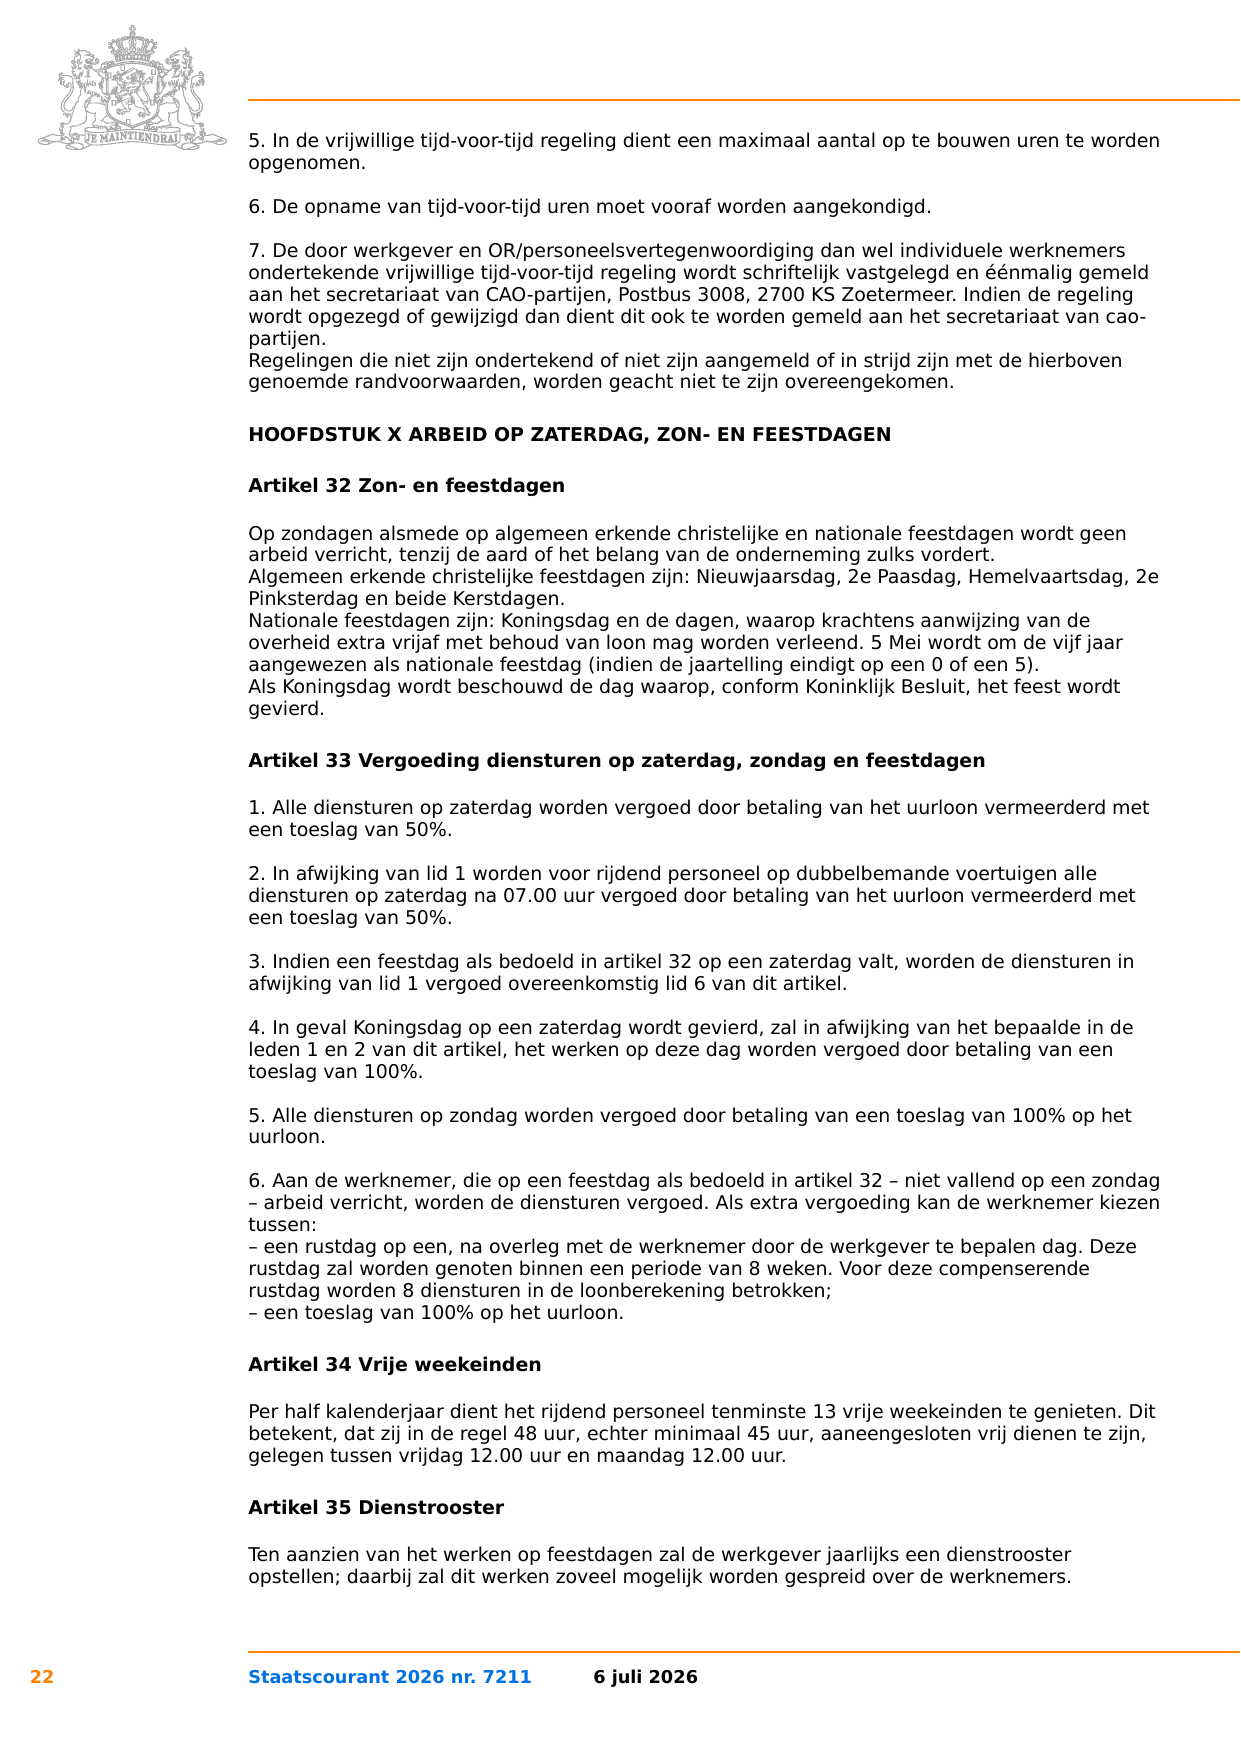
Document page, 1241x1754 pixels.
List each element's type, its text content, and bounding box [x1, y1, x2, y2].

picture [38, 25, 227, 150]
text Per half kalenderjaar dient het rijdend personeel tenminste 13 vrije weekeinden te genieten. Dit betekent, dat zij in de regel 48 uur, echter minimaal 45 uur, aaneengesloten vrij dienen te zijn, gelegen tussen vrijdag 12.00 uur en maandag 12.00 uur. [248, 1401, 1163, 1467]
text 1. Alle diensturen op zaterdag worden vergoed door betaling van het uurloon vermeerderd met een toeslag van 50%. [248, 797, 1163, 841]
subtitle Artikel 33 Vergoeding diensturen op zaterdag, zondag en feestdagen [248, 750, 1163, 772]
text Op zondagen alsmede op algemeen erkende christelijke en nationale feestdagen wordt geen arbeid verricht, tenzij de aard of het belang van de onderneming zulks vordert. [248, 522, 1163, 566]
text 6. Aan de werknemer, die op een feestdag als bedoeld in artikel 32 – niet vallend op een zondag – arbeid verricht, worden de diensturen vergoed. Als extra vergoeding kan de werknemer kiezen tussen: [248, 1170, 1163, 1236]
subtitle Artikel 35 Dienstrooster [248, 1497, 1163, 1519]
subtitle Artikel 32 Zon‑ en feestdagen [248, 475, 1163, 497]
text Nationale feestdagen zijn: Koningsdag en de dagen, waarop krachtens aanwijzing van de overheid extra vrijaf met behoud van loon mag worden verleend. 5 Mei wordt om de vijf jaar aangewezen als nationale feestdag (indien de jaartelling eindigt op een 0 of een 5). [248, 610, 1163, 676]
text Ten aanzien van het werken op feestdagen zal de werkgever jaarlijks een dienstrooster opstellen; daarbij zal dit werken zoveel mogelijk worden gespreid over de werknemers. [248, 1544, 1163, 1588]
text 3. Indien een feestdag als bedoeld in artikel 32 op een zaterdag valt, worden de diensturen in afwijking van lid 1 vergoed overeenkomstig lid 6 van dit artikel. [248, 951, 1163, 995]
text – een rustdag op een, na overleg met de werknemer door de werkgever te bepalen dag. Deze rustdag zal worden genoten binnen een periode van 8 weken. Voor deze compenserende rustdag worden 8 diensturen in de loonberekening betrokken; [248, 1236, 1163, 1302]
text – een toeslag van 100% op het uurloon. [248, 1302, 1163, 1324]
text 5. In de vrijwillige tijd-voor-tijd regeling dient een maximaal aantal op te bouwen uren te worden opgenomen. [248, 130, 1163, 174]
text 2. In afwijking van lid 1 worden voor rijdend personeel op dubbelbemande voertuigen alle diensturen op zaterdag na 07.00 uur vergoed door betaling van het uurloon vermeerderd met een toeslag van 50%. [248, 863, 1163, 929]
subtitle HOOFDSTUK X ARBEID OP ZATERDAG, ZON‑ EN FEESTDAGEN [248, 423, 1163, 445]
subtitle Artikel 34 Vrije weekeinden [248, 1354, 1163, 1376]
text 7. De door werkgever en OR/personeelsvertegenwoordiging dan wel individuele werknemers ondertekende vrijwillige tijd-voor-tijd regeling wordt schriftelijk vastgelegd en éénmalig gemeld aan het secretariaat van CAO-partijen, Postbus 3008, 2700 KS Zoetermeer. Indien de regeling wordt opgezegd of gewijzigd dan dient dit ook te worden gemeld aan het secretariaat van cao-partijen. [248, 239, 1163, 349]
text Algemeen erkende christelijke feestdagen zijn: Nieuwjaarsdag, 2e Paasdag, Hemelvaartsdag, 2e Pinksterdag en beide Kerstdagen. [248, 566, 1163, 610]
text 4. In geval Koningsdag op een zaterdag wordt gevierd, zal in afwijking van het bepaalde in de leden 1 en 2 van dit artikel, het werken op deze dag worden vergoed door betaling van een toeslag van 100%. [248, 1017, 1163, 1083]
text 6. De opname van tijd-voor-tijd uren moet vooraf worden aangekondigd. [248, 196, 1163, 218]
text Regelingen die niet zijn ondertekend of niet zijn aangemeld of in strijd zijn met de hierboven genoemde randvoorwaarden, worden geacht niet te zijn overeengekomen. [248, 349, 1163, 393]
text Als Koningsdag wordt beschouwd de dag waarop, conform Koninklijk Besluit, het feest wordt gevierd. [248, 676, 1163, 720]
text 5. Alle diensturen op zondag worden vergoed door betaling van een toeslag van 100% op het uurloon. [248, 1104, 1163, 1148]
